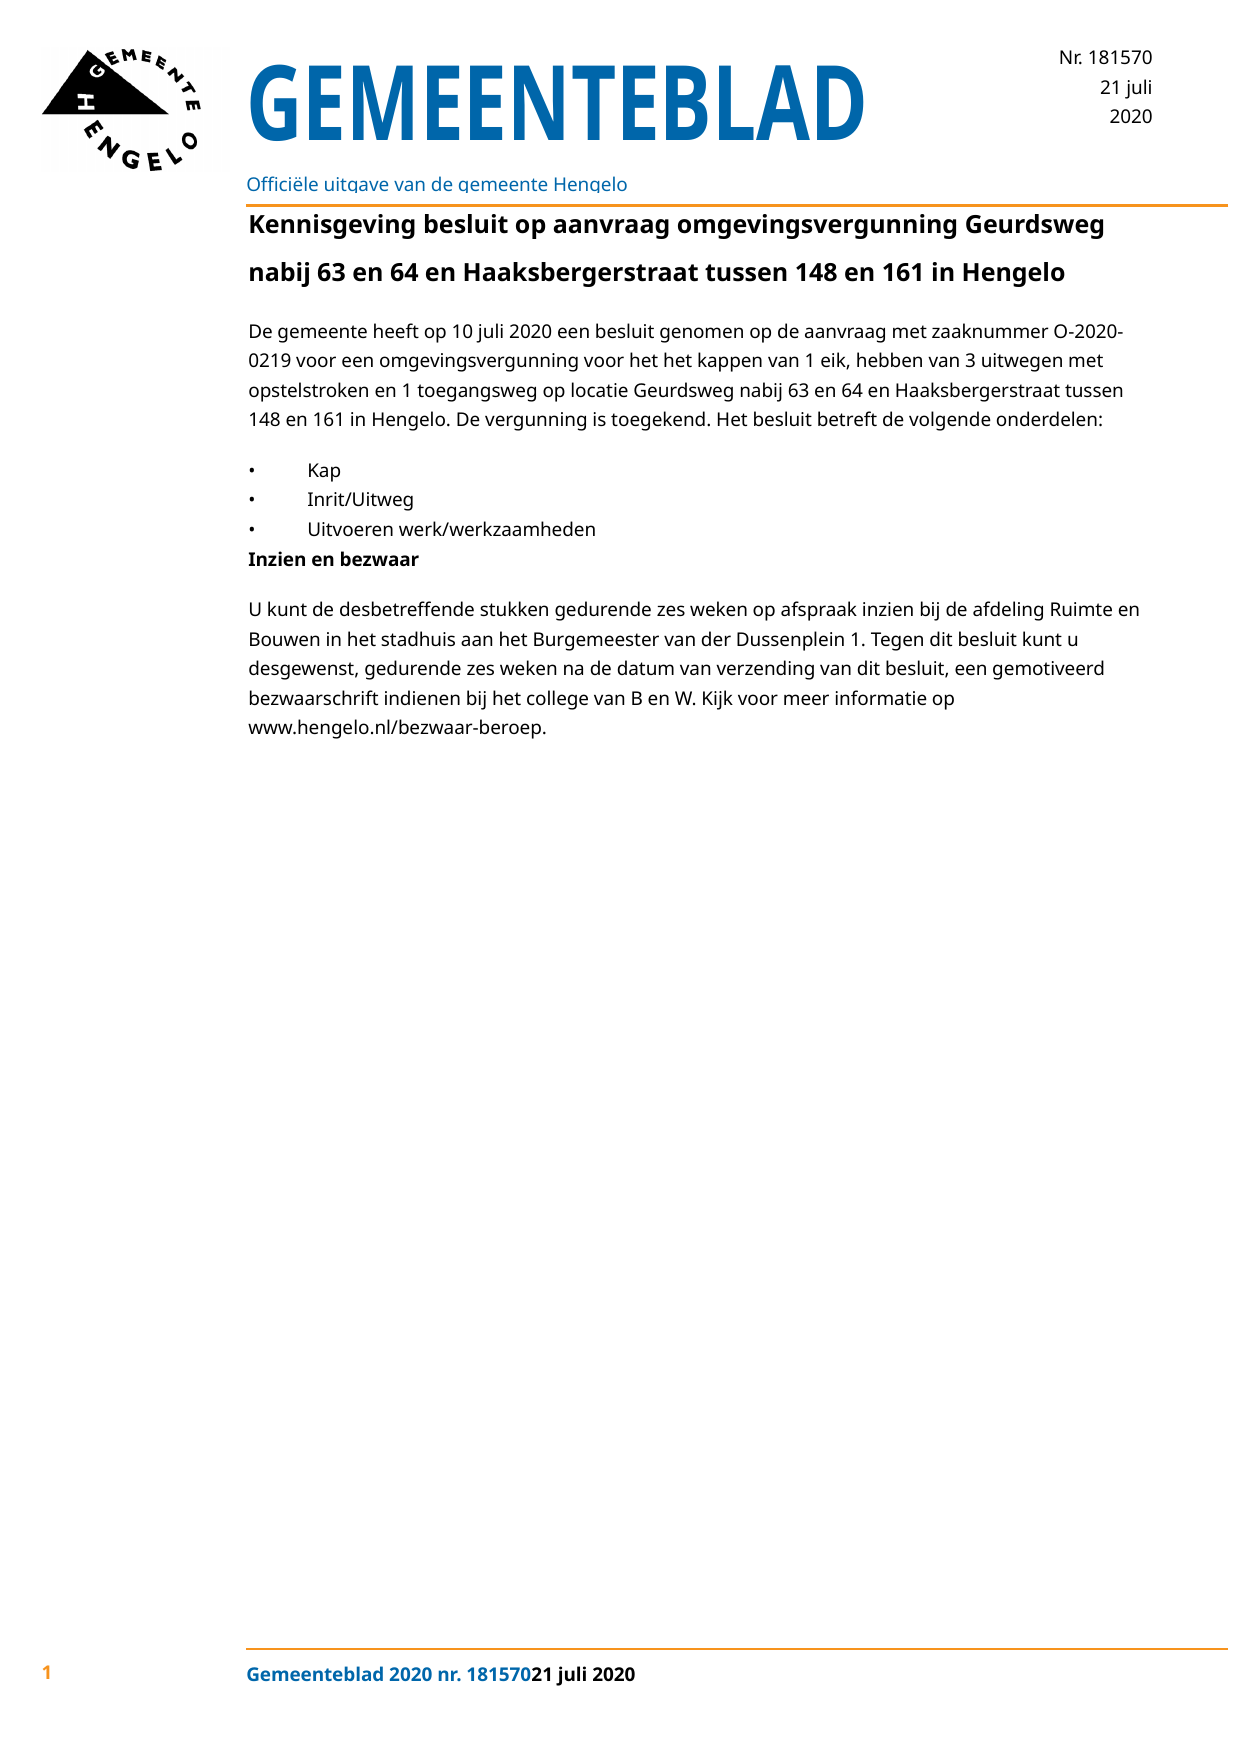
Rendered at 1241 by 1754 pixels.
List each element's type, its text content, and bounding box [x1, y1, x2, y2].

text U kunt de desbetreffende stukken gedurende zes weken op afspraak inzien bij de afdeling Ruimte en Bouwen in het stadhuis aan het Burgemeester van der Dussenplein 1. Tegen dit besluit kunt u desgewenst, gedurende zes weken na de datum van verzending van dit besluit, een gemotiveerd bezwaarschrift indienen bij het college van B en W. Kijk voor meer informatie op www.hengelo.nl/bezwaar-beroep. [248, 596, 1152, 740]
text De gemeente heeft op 10 juli 2020 een besluit genomen op de aanvraag met zaaknummer O-2020-0219 voor een omgevingsvergunning voor het het kappen van 1 eik, hebben van 3 uitwegen met opstelstroken en 1 toegangsweg op locatie Geurdsweg nabij 63 en 64 en Haaksbergerstraat tussen 148 en 161 in Hengelo. De vergunning is toegekend. Het besluit betreft de volgende onderdelen: [248, 318, 1152, 432]
list Inrit/Uitweg [248, 487, 1152, 512]
picture [41, 47, 231, 172]
list Kap [248, 457, 1152, 483]
text Kennisgeving besluit op aanvraag omgevingsvergunning Geurdsweg nabij 63 en 64 en Haaksbergerstraat tussen 148 en 161 in Hengelo [248, 207, 1152, 288]
text Inzien en bezwaar [248, 546, 1152, 572]
list Uitvoeren werk/werkzaamheden [248, 516, 1152, 542]
